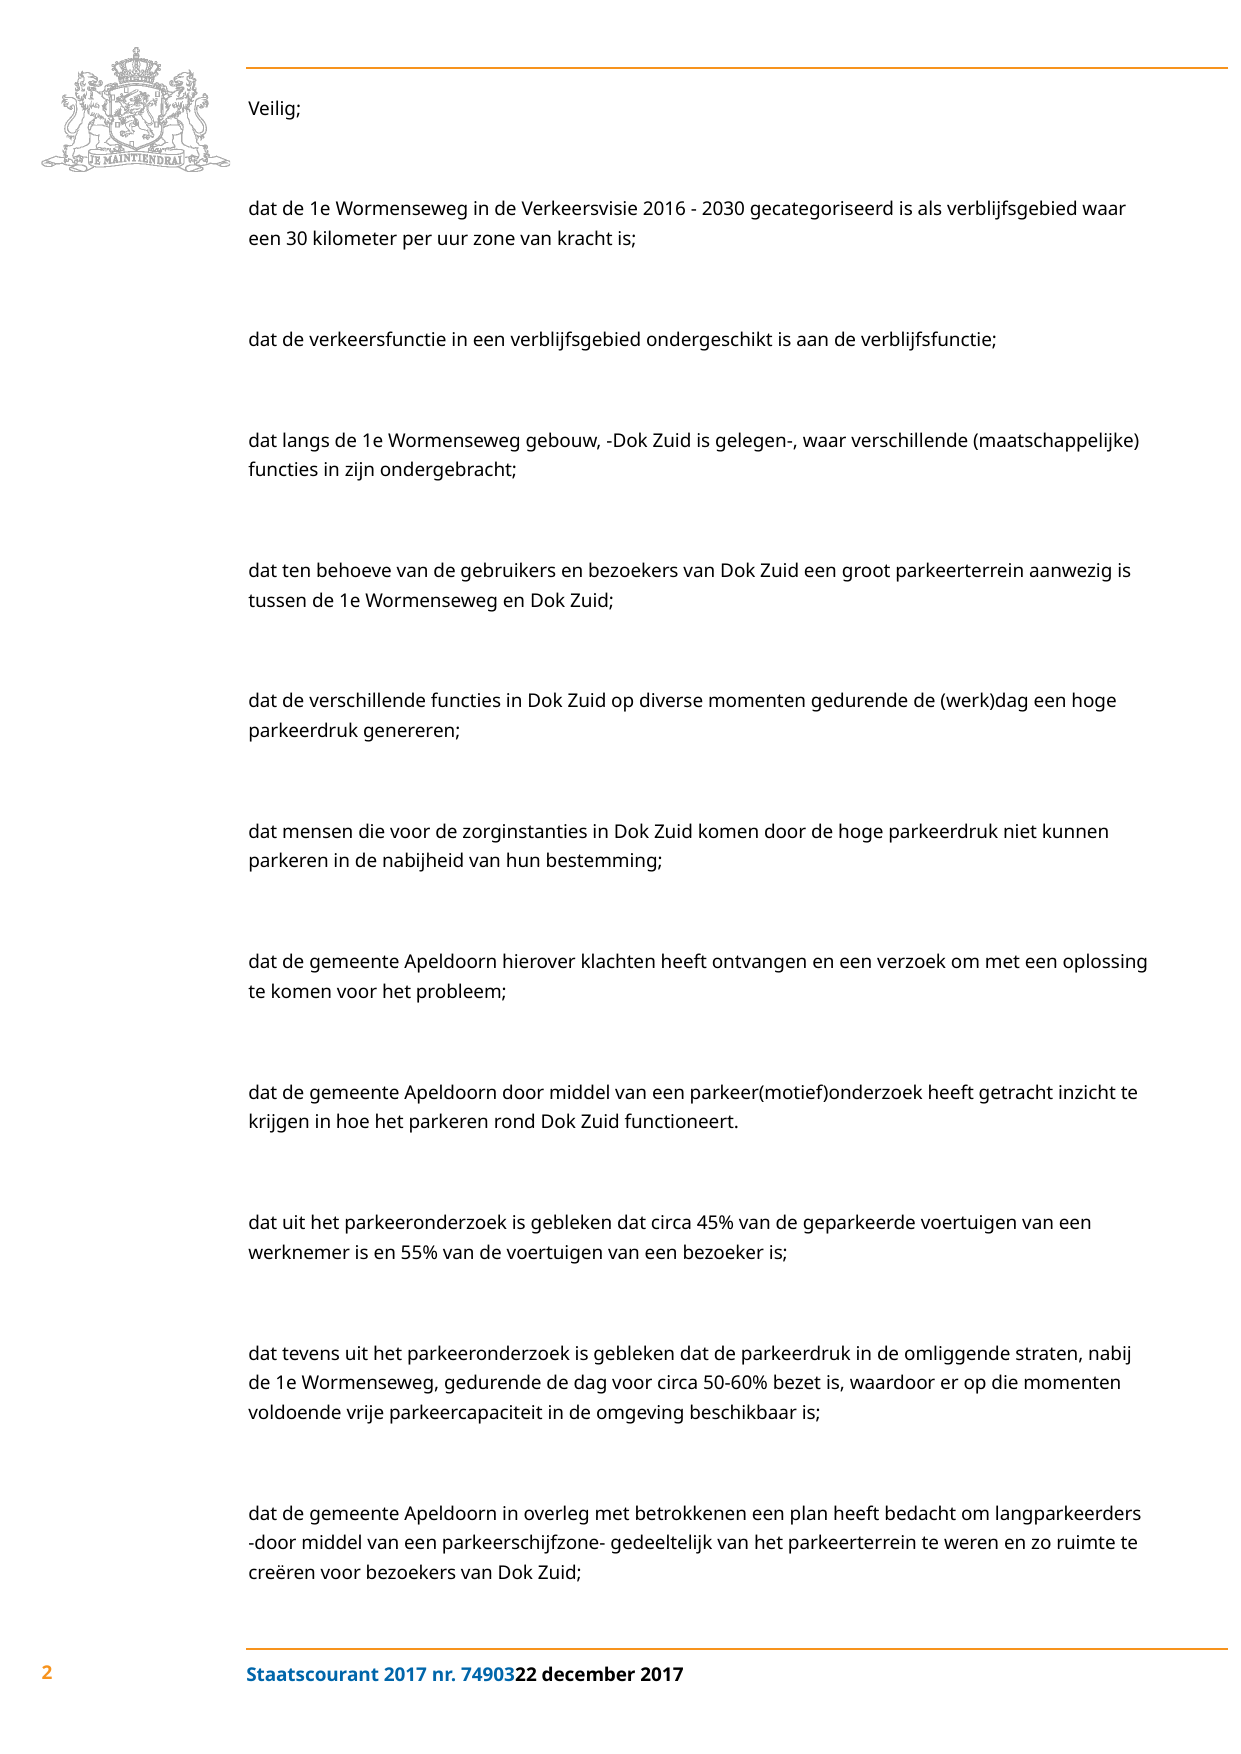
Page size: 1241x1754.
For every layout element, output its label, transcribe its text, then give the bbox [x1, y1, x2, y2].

picture [41, 47, 231, 172]
text dat de gemeente Apeldoorn in overleg met betrokkenen een plan heeft bedacht om langparkeerders -door middel van een parkeerschijfzone- gedeeltelijk van het parkeerterrein te weren en zo ruimte te creëren voor bezoekers van Dok Zuid; [248, 1500, 1152, 1585]
text dat de 1e Wormenseweg in de Verkeersvisie 2016 - 2030 gecategoriseerd is als verblijfsgebied waar een 30 kilometer per uur zone van kracht is; [248, 196, 1152, 251]
text dat langs de 1e Wormenseweg gebouw, -Dok Zuid is gelegen-, waar verschillende (maatschappelijke) functies in zijn ondergebracht; [248, 427, 1152, 482]
text dat de verschillende functies in Dok Zuid op diverse momenten gedurende de (werk)dag een hoge parkeerdruk genereren; [248, 688, 1152, 743]
text dat uit het parkeeronderzoek is gebleken dat circa 45% van de geparkeerde voertuigen van een werknemer is en 55% van de voertuigen van een bezoeker is; [248, 1209, 1152, 1265]
text dat de gemeente Apeldoorn door middel van een parkeer(motief)onderzoek heeft getracht inzicht te krijgen in hoe het parkeren rond Dok Zuid functioneert. [248, 1079, 1152, 1134]
text dat tevens uit het parkeeronderzoek is gebleken dat de parkeerdruk in de omliggende straten, nabij de 1e Wormenseweg, gedurende de dag voor circa 50-60% bezet is, waardoor er op die momenten voldoende vrije parkeercapaciteit in de omgeving beschikbaar is; [248, 1340, 1152, 1425]
text dat ten behoeve van de gebruikers en bezoekers van Dok Zuid een groot parkeerterrein aanwezig is tussen de 1e Wormenseweg en Dok Zuid; [248, 557, 1152, 613]
text dat mensen die voor de zorginstanties in Dok Zuid komen door de hoge parkeerdruk niet kunnen parkeren in de nabijheid van hun bestemming; [248, 818, 1152, 873]
text Veilig; [248, 95, 1152, 121]
text dat de gemeente Apeldoorn hierover klachten heeft ontvangen en een verzoek om met een oplossing te komen voor het probleem; [248, 948, 1152, 1004]
text dat de verkeersfunctie in een verblijfsgebied ondergeschikt is aan de verblijfsfunctie; [248, 326, 1152, 352]
